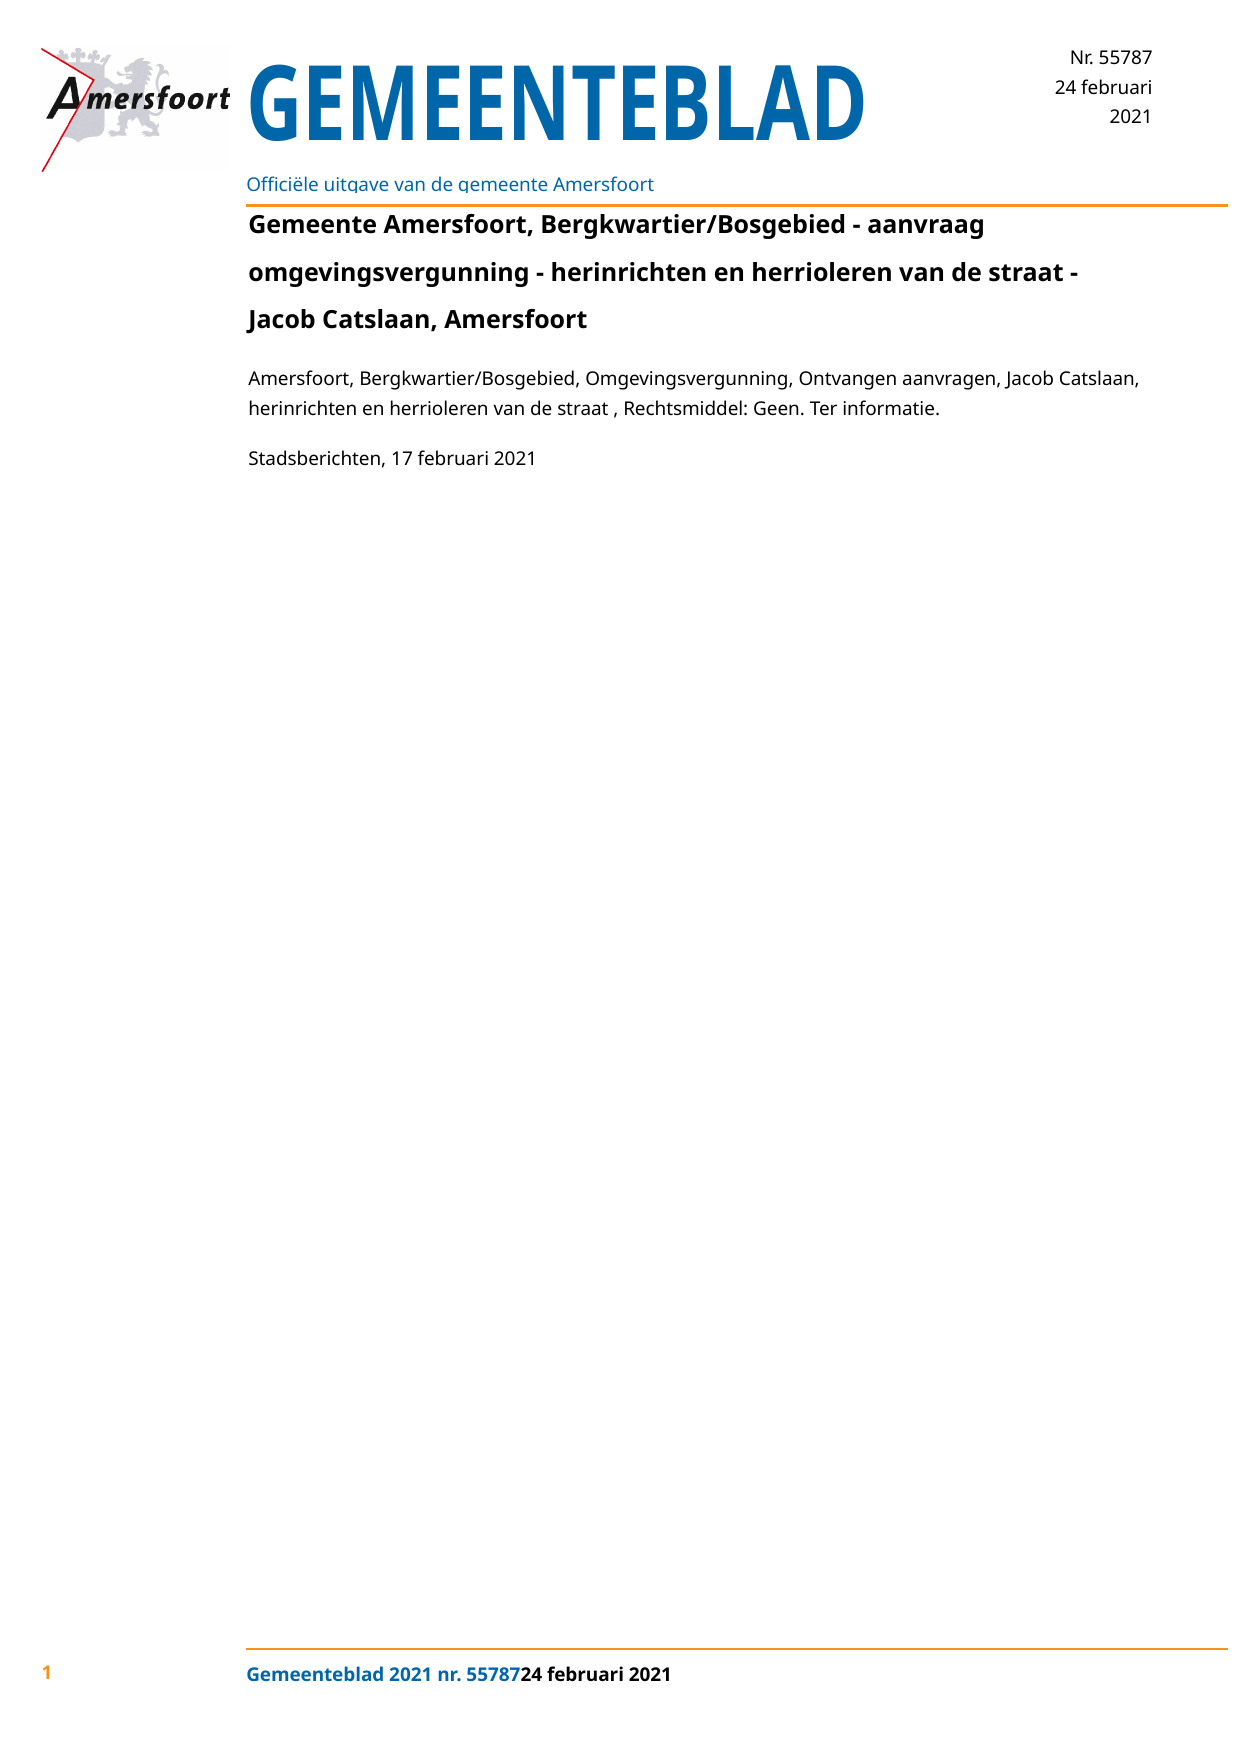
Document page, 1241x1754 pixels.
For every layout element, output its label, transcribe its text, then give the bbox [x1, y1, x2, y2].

text Stadsberichten, 17 februari 2021 [248, 446, 1152, 471]
picture [41, 47, 231, 172]
text Amersfoort, Bergkwartier/Bosgebied, Omgevingsvergunning, Ontvangen aanvragen, Jacob Catslaan, herinrichten en herrioleren van de straat , Rechtsmiddel: Geen. Ter informatie. [248, 366, 1152, 421]
text Gemeente Amersfoort, Bergkwartier/Bosgebied - aanvraag omgevingsvergunning - herinrichten en herrioleren van de straat - Jacob Catslaan, Amersfoort [248, 207, 1152, 336]
